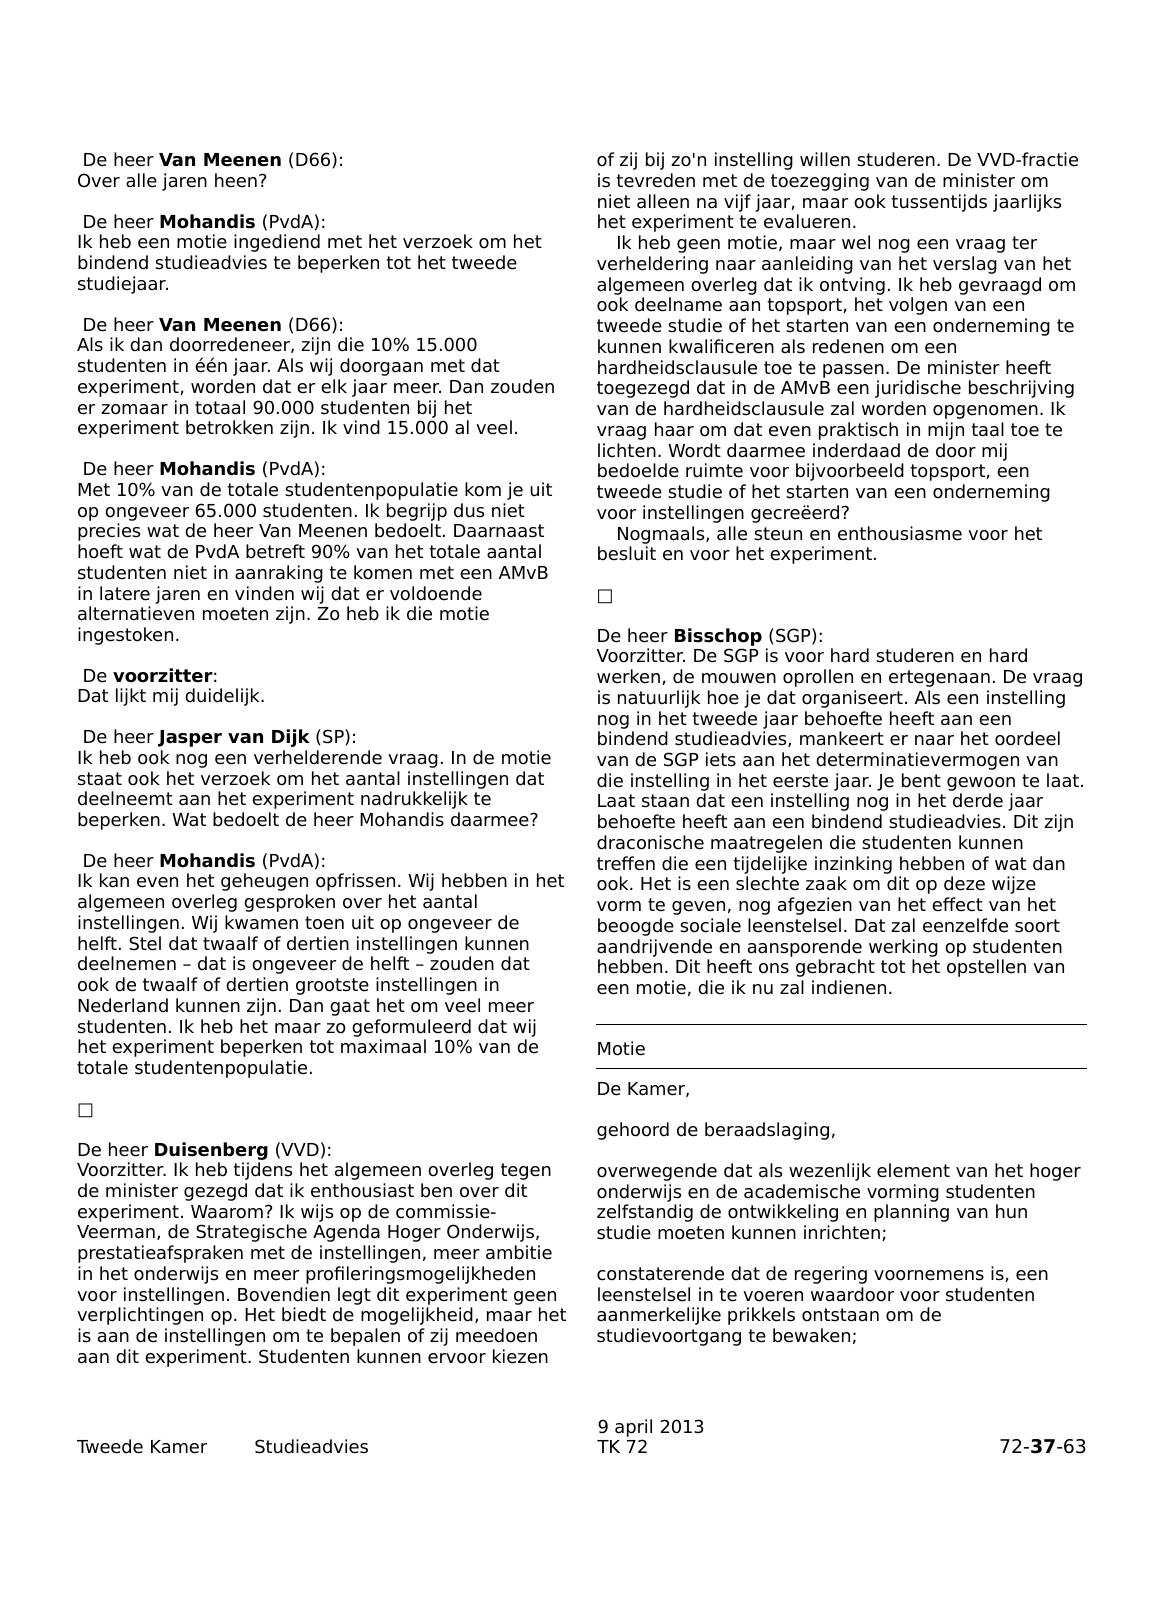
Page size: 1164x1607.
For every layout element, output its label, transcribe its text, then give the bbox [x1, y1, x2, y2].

text Ik heb geen motie, maar wel nog een vraag ter verheldering naar aanleiding van het verslag van het algemeen overleg dat ik ontving. Ik heb gevraagd om ook deelname aan topsport, het volgen van een tweede studie of het starten van een onderneming te kunnen kwalificeren als redenen om een hardheidsclausule toe te passen. De minister heeft toegezegd dat in de AMvB een juridische beschrijving van de hardheidsclausule zal worden opgenomen. Ik vraag haar om dat even praktisch in mijn taal toe te lichten. Wordt daarmee inderdaad de door mij bedoelde ruimte voor bijvoorbeeld topsport, een tweede studie of het starten van een onderneming voor instellingen gecreëerd? [596, 233, 1087, 523]
text □ [77, 1099, 567, 1119]
text gehoord de beraadslaging, [596, 1120, 1087, 1141]
text Voorzitter. De SGP is voor hard studeren en hard werken, de mouwen oprollen en ertegenaan. De vraag is natuurlijk hoe je dat organiseert. Als een instelling nog in het tweede jaar behoefte heeft aan een bindend studieadvies, mankeert er naar het oordeel van de SGP iets aan het determinatievermogen van die instelling in het eerste jaar. Je bent gewoon te laat. Laat staan dat een instelling nog in het derde jaar behoefte heeft aan een bindend studieadvies. Dit zijn draconische maatregelen die studenten kunnen treffen die een tijdelijke inzinking hebben of wat dan ook. Het is een slechte zaak om dit op deze wijze vorm te geven, nog afgezien van het effect van het beoogde sociale leenstelsel. Dat zal eenzelfde soort aandrijvende en aansporende werking op studenten hebben. Dit heeft ons gebracht tot het opstellen van een motie, die ik nu zal indienen. [596, 646, 1087, 999]
text De heer Mohandis (PvdA): [77, 851, 567, 871]
text Ik heb een motie ingediend met het verzoek om het bindend studieadvies te beperken tot het tweede studiejaar. [77, 232, 567, 294]
text Ik kan even het geheugen opfrissen. Wij hebben in het algemeen overleg gesproken over het aantal instellingen. Wij kwamen toen uit op ongeveer de helft. Stel dat twaalf of dertien instellingen kunnen deelnemen – dat is ongeveer de helft – zouden dat ook de twaalf of dertien grootste instellingen in Nederland kunnen zijn. Dan gaat het om veel meer studenten. Ik heb het maar zo geformuleerd dat wij het experiment beperken tot maximaal 10% van de totale studentenpopulatie. [77, 871, 567, 1079]
text □ [596, 585, 1087, 606]
text Nogmaals, alle steun en enthousiasme voor het besluit en voor het experiment. [596, 523, 1087, 565]
text De heer Van Meenen (D66): [77, 314, 567, 335]
text Voorzitter. Ik heb tijdens het algemeen overleg tegen de minister gezegd dat ik enthousiast ben over dit experiment. Waarom? Ik wijs op de commissie-Veerman, de Strategische Agenda Hoger Onderwijs, prestatieafspraken met de instellingen, meer ambitie in het onderwijs en meer profileringsmogelijkheden voor instellingen. Bovendien legt dit experiment geen verplichtingen op. Het biedt de mogelijkheid, maar het is aan de instellingen om te bepalen of zij meedoen aan dit experiment. Studenten kunnen ervoor kiezen [77, 1160, 567, 1367]
text De Kamer, [596, 1079, 1087, 1100]
text De heer Bisschop (SGP): [596, 626, 1087, 646]
text De voorzitter: [77, 666, 567, 686]
text Motie [596, 1038, 1087, 1059]
text Met 10% van de totale studentenpopulatie kom je uit op ongeveer 65.000 studenten. Ik begrijp dus niet precies wat de heer Van Meenen bedoelt. Daarnaast hoeft wat de PvdA betreft 90% van het totale aantal studenten niet in aanraking te komen met een AMvB in latere jaren en vinden wij dat er voldoende alternatieven moeten zijn. Zo heb ik die motie ingestoken. [77, 480, 567, 646]
text De heer Mohandis (PvdA): [77, 212, 567, 232]
text De heer Van Meenen (D66): [77, 150, 567, 171]
text Over alle jaren heen? [77, 171, 567, 192]
text Als ik dan doorredeneer, zijn die 10% 15.000 studenten in één jaar. Als wij doorgaan met dat experiment, worden dat er elk jaar meer. Dan zouden er zomaar in totaal 90.000 studenten bij het experiment betrokken zijn. Ik vind 15.000 al veel. [77, 335, 567, 439]
text Dat lijkt mij duidelijk. [77, 686, 567, 707]
text De heer Mohandis (PvdA): [77, 459, 567, 480]
text of zij bij zo'n instelling willen studeren. De VVD-fractie is tevreden met de toezegging van de minister om niet alleen na vijf jaar, maar ook tussentijds jaarlijks het experiment te evalueren. [596, 150, 1087, 233]
text Ik heb ook nog een verhelderende vraag. In de motie staat ook het verzoek om het aantal instellingen dat deelneemt aan het experiment nadrukkelijk te beperken. Wat bedoelt de heer Mohandis daarmee? [77, 748, 567, 831]
text constaterende dat de regering voornemens is, een leenstelsel in te voeren waardoor voor studenten aanmerkelijke prikkels ontstaan om de studievoortgang te bewaken; [596, 1264, 1087, 1347]
text overwegende dat als wezenlijk element van het hoger onderwijs en de academische vorming studenten zelfstandig de ontwikkeling en planning van hun studie moeten kunnen inrichten; [596, 1161, 1087, 1244]
text De heer Duisenberg (VVD): [77, 1139, 567, 1160]
text De heer Jasper van Dijk (SP): [77, 727, 567, 748]
